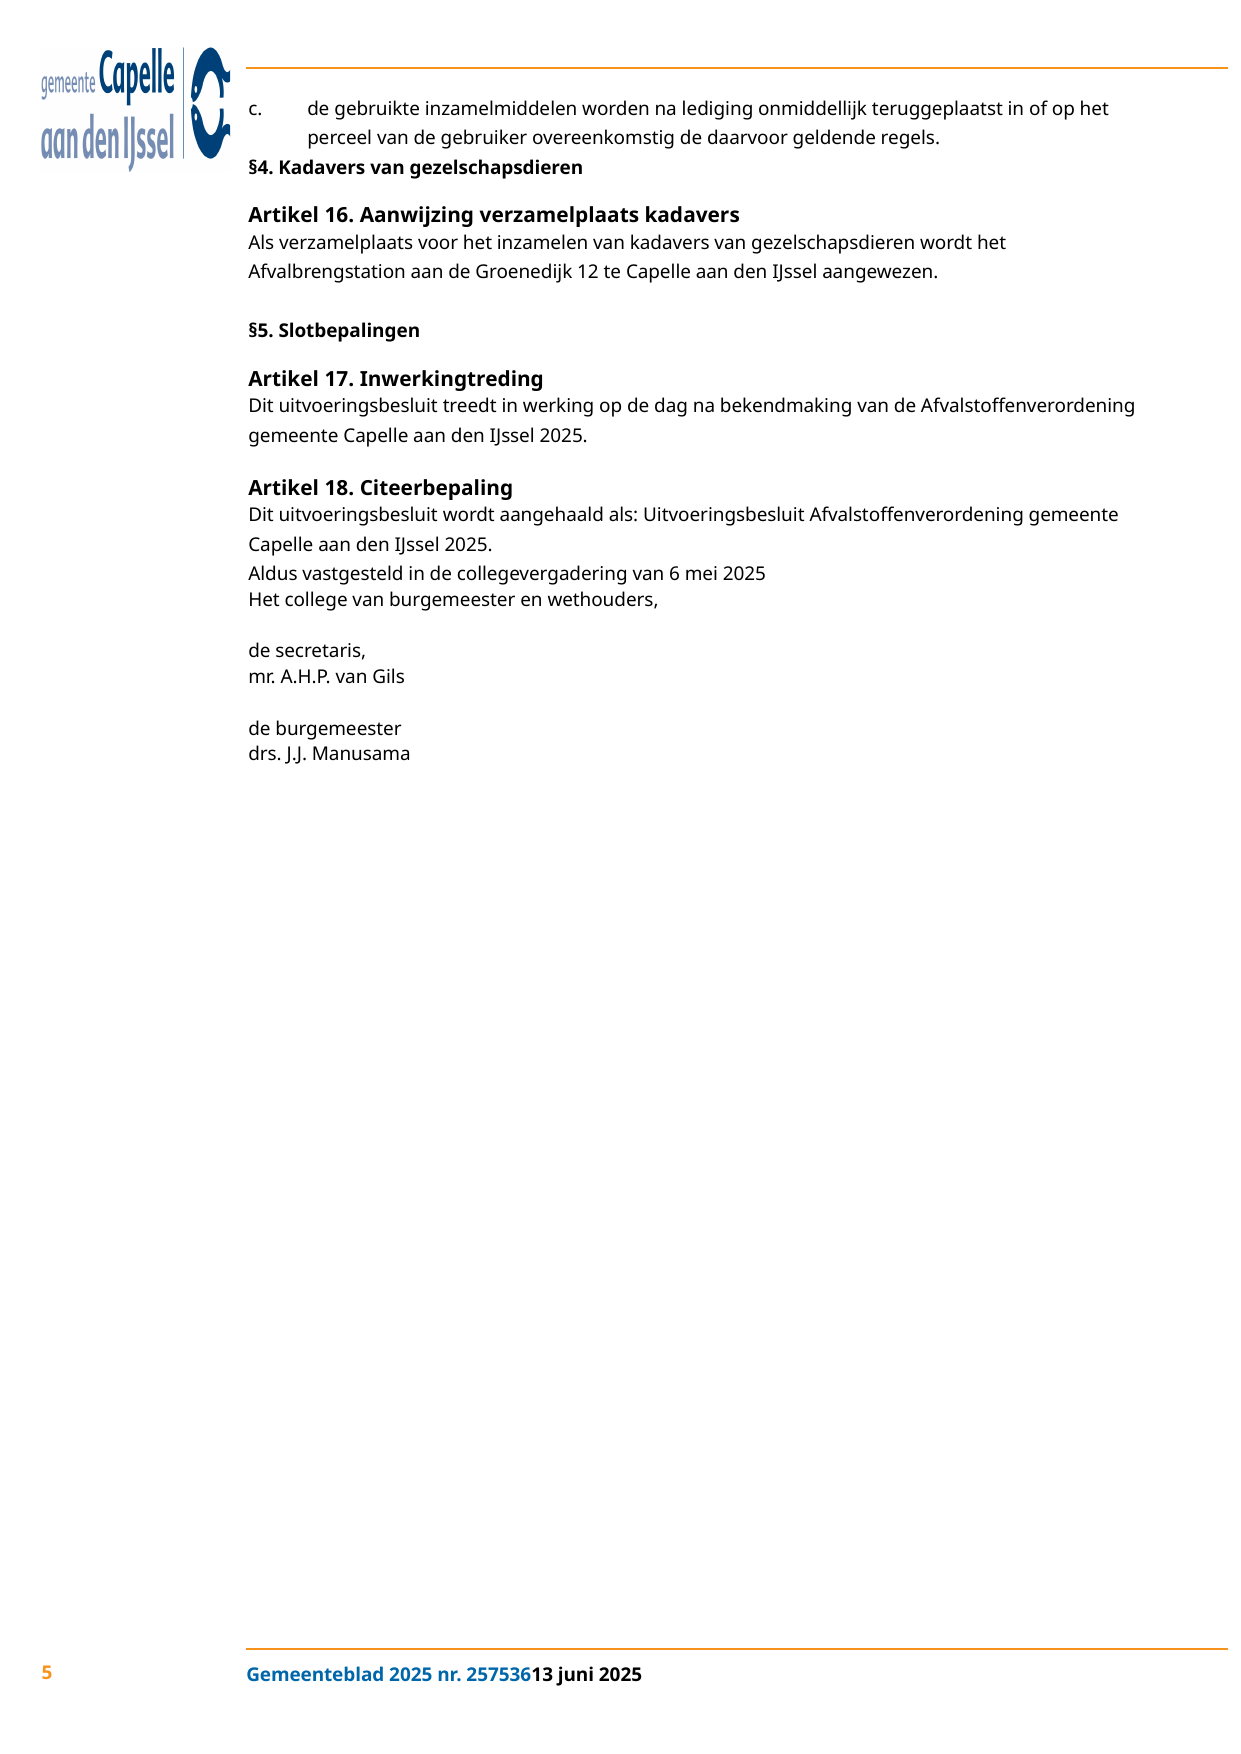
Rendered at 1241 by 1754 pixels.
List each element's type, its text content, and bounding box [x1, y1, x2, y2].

text Als verzamelplaats voor het inzamelen van kadavers van gezelschapsdieren wordt het Afvalbrengstation aan de Groenedijk 12 te Capelle aan den IJssel aangewezen. [248, 229, 1152, 284]
text Dit uitvoeringsbesluit wordt aangehaald als: Uitvoeringsbesluit Afvalstoffenverordening gemeente Capelle aan den IJssel 2025. [248, 501, 1152, 556]
text Dit uitvoeringsbesluit treedt in werking op de dag na bekendmaking van de Afvalstoffenverordening gemeente Capelle aan den IJssel 2025. [248, 393, 1152, 448]
text Artikel 17. Inwerkingtreding [248, 364, 1152, 393]
list de gebruikte inzamelmiddelen worden na lediging onmiddellijk teruggeplaatst in of op het perceel van de gebruiker overeenkomstig de daarvoor geldende regels. [248, 95, 1152, 150]
text de burgemeester [248, 715, 1152, 740]
text drs. J.J. Manusama [248, 740, 1152, 766]
text §4. Kadavers van gezelschapsdieren [248, 154, 1152, 180]
picture [41, 47, 231, 172]
text §5. Slotbepalingen [248, 318, 1152, 343]
text Het college van burgemeester en wethouders, [248, 586, 1152, 612]
text mr. A.H.P. van Gils [248, 663, 1152, 689]
text Artikel 16. Aanwijzing verzamelplaats kadavers [248, 201, 1152, 229]
text Aldus vastgesteld in de collegevergadering van 6 mei 2025 [248, 560, 1152, 586]
text Artikel 18. Citeerbepaling [248, 473, 1152, 501]
text de secretaris, [248, 637, 1152, 663]
